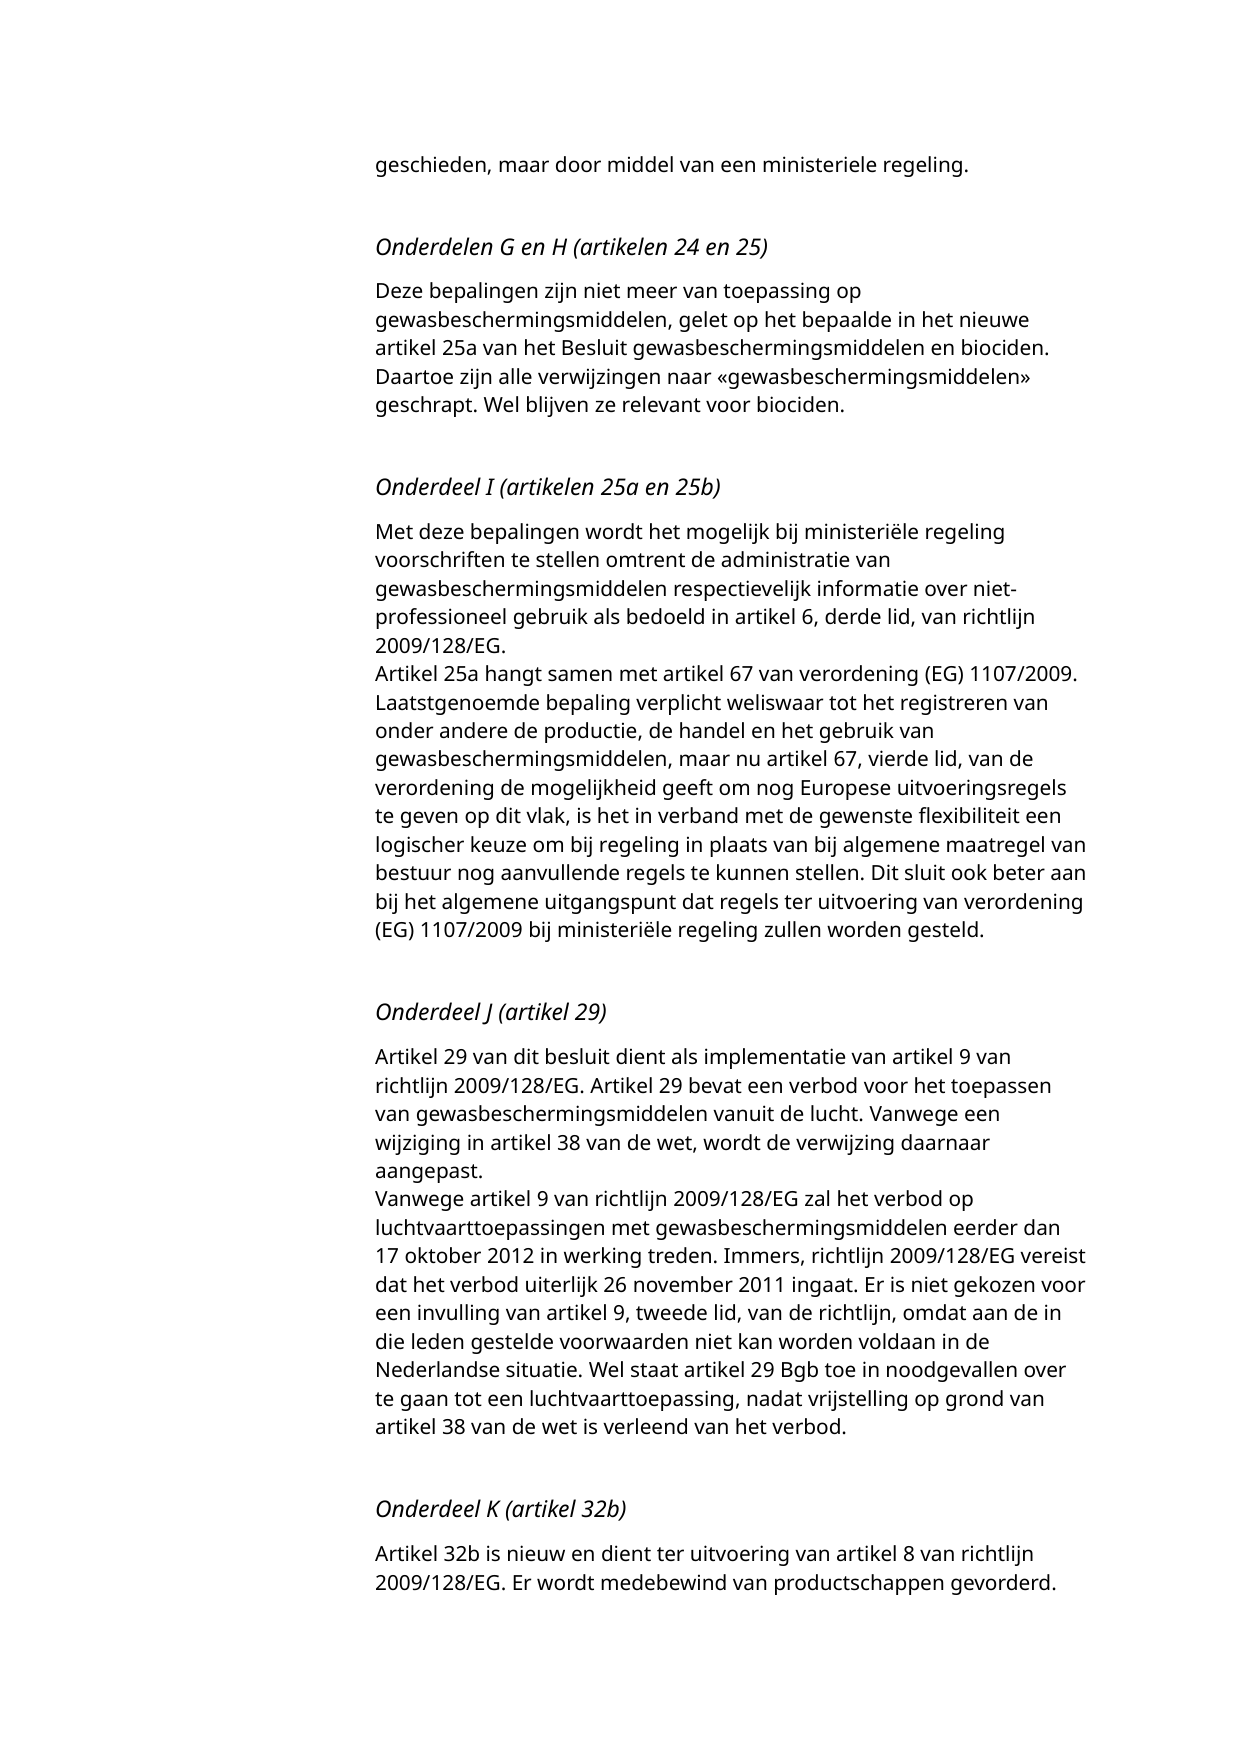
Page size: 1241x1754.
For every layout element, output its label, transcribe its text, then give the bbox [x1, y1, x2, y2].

subtitle Onderdeel J (artikel 29) [375, 996, 1090, 1027]
text Vanwege artikel 9 van richtlijn 2009/128/EG zal het verbod op luchtvaarttoepassingen met gewasbeschermingsmiddelen eerder dan 17 oktober 2012 in werking treden. Immers, richtlijn 2009/128/EG vereist dat het verbod uiterlijk 26 november 2011 ingaat. Er is niet gekozen voor een invulling van artikel 9, tweede lid, van de richtlijn, omdat aan de in die leden gestelde voorwaarden niet kan worden voldaan in de Nederlandse situatie. Wel staat artikel 29 Bgb toe in noodgevallen over te gaan tot een luchtvaarttoepassing, nadat vrijstelling op grond van artikel 38 van de wet is verleend van het verbod. [375, 1184, 1090, 1441]
text Artikel 25a hangt samen met artikel 67 van verordening (EG) 1107/2009. Laatstgenoemde bepaling verplicht weliswaar tot het registreren van onder andere de productie, de handel en het gebruik van gewasbeschermingsmiddelen, maar nu artikel 67, vierde lid, van de verordening de mogelijkheid geeft om nog Europese uitvoeringsregels te geven op dit vlak, is het in verband met de gewenste flexibiliteit een logischer keuze om bij regeling in plaats van bij algemene maatregel van bestuur nog aanvullende regels te kunnen stellen. Dit sluit ook beter aan bij het algemene uitgangspunt dat regels ter uitvoering van verordening (EG) 1107/2009 bij ministeriële regeling zullen worden gesteld. [375, 659, 1090, 944]
text geschieden, maar door middel van een ministeriele regeling. [375, 150, 1090, 178]
text Deze bepalingen zijn niet meer van toepassing op gewasbeschermingsmiddelen, gelet op het bepaalde in het nieuwe artikel 25a van het Besluit gewasbeschermingsmiddelen en biociden. Daartoe zijn alle verwijzingen naar «gewasbeschermingsmiddelen» geschrapt. Wel blijven ze relevant voor biociden. [375, 277, 1090, 419]
subtitle Onderdeel K (artikel 32b) [375, 1493, 1090, 1524]
text Artikel 32b is nieuw en dient ter uitvoering van artikel 8 van richtlijn 2009/128/EG. Er wordt medebewind van productschappen gevorderd. [375, 1539, 1090, 1596]
text Met deze bepalingen wordt het mogelijk bij ministeriële regeling voorschriften te stellen omtrent de administratie van gewasbeschermingsmiddelen respectievelijk informatie over niet-professioneel gebruik als bedoeld in artikel 6, derde lid, van richtlijn 2009/128/EG. [375, 517, 1090, 659]
text Artikel 29 van dit besluit dient als implementatie van artikel 9 van richtlijn 2009/128/EG. Artikel 29 bevat een verbod voor het toepassen van gewasbeschermingsmiddelen vanuit de lucht. Vanwege een wijziging in artikel 38 van de wet, wordt de verwijzing daarnaar aangepast. [375, 1042, 1090, 1184]
subtitle Onderdelen G en H (artikelen 24 en 25) [375, 230, 1090, 262]
subtitle Onderdeel I (artikelen 25a en 25b) [375, 471, 1090, 502]
